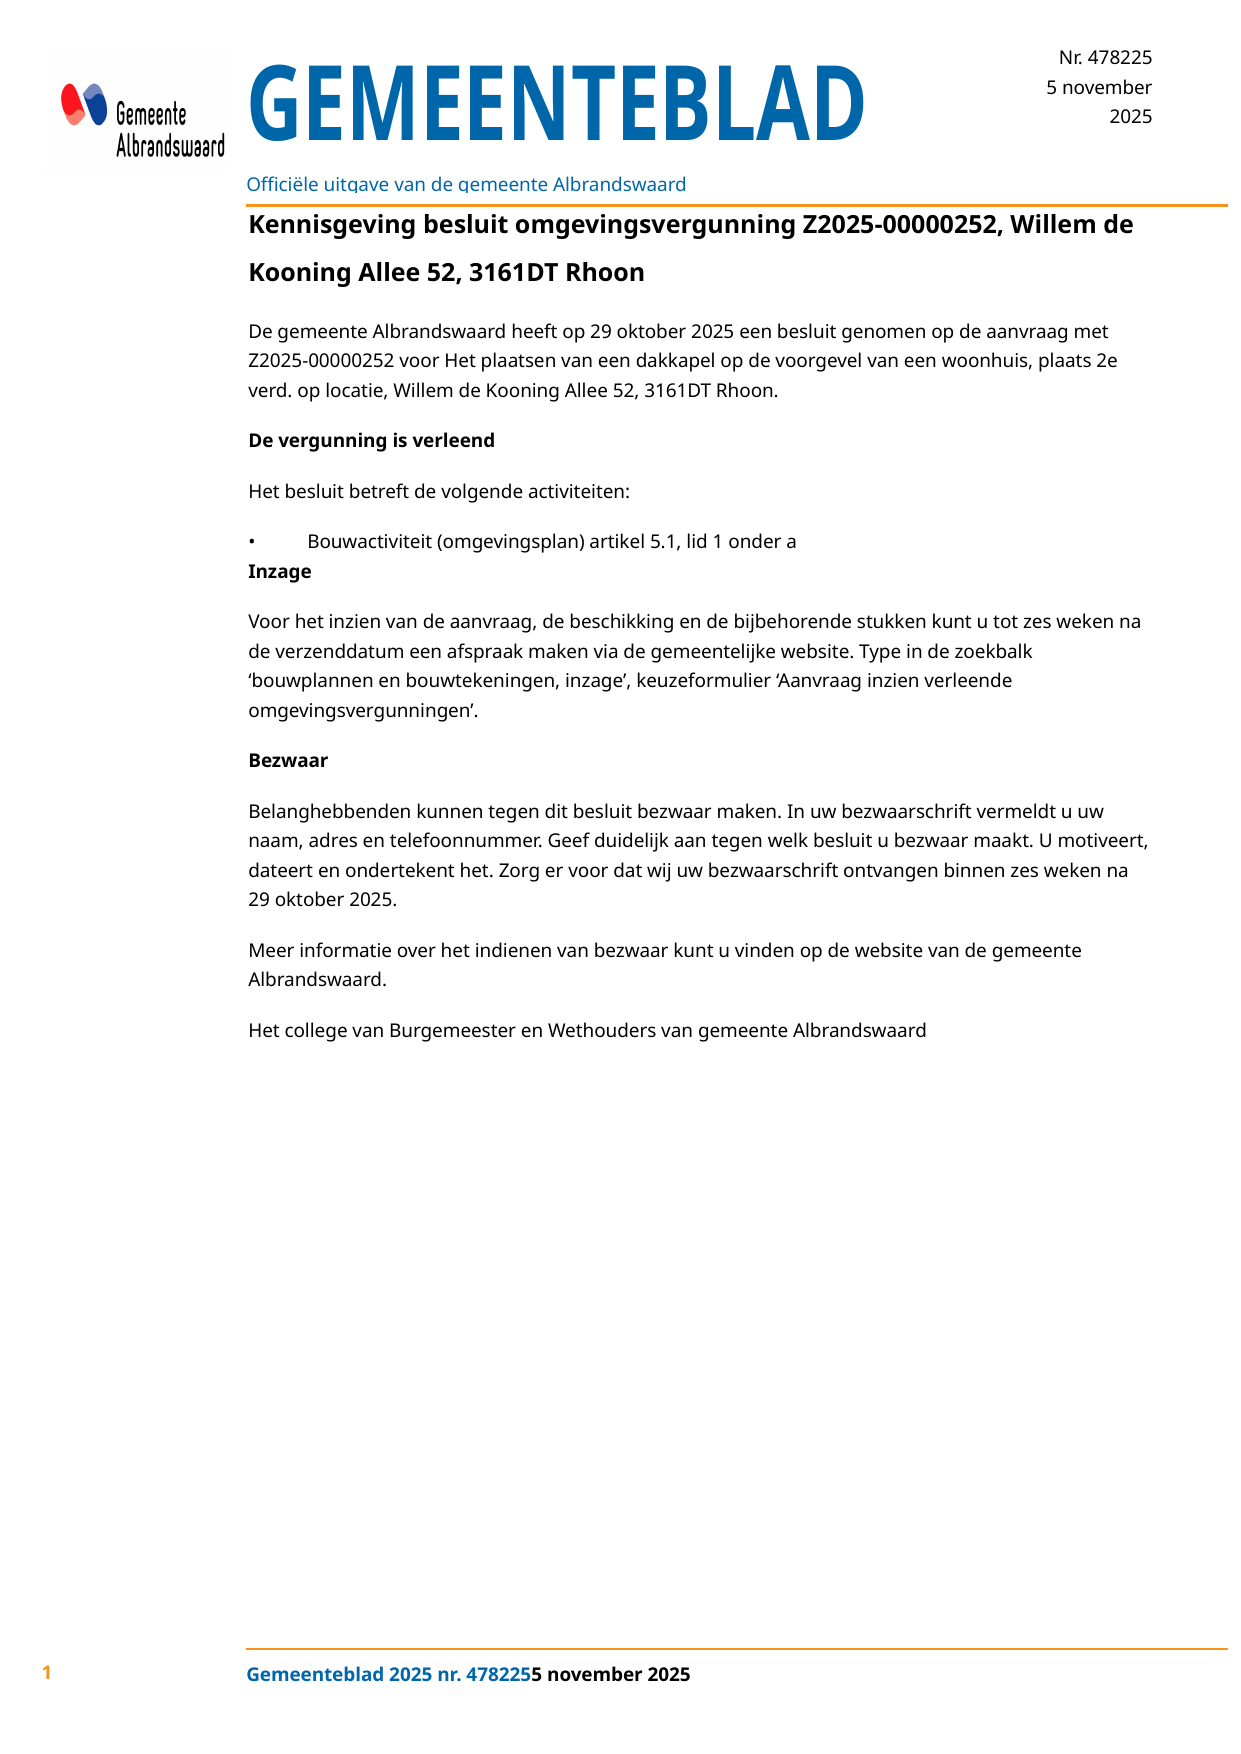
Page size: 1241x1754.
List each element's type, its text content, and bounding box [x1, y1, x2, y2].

text Het college van Burgemeester en Wethouders van gemeente Albrandswaard [248, 1017, 1152, 1043]
text De vergunning is verleend [248, 427, 1152, 453]
text De gemeente Albrandswaard heeft op 29 oktober 2025 een besluit genomen op de aanvraag met Z2025-00000252 voor Het plaatsen van een dakkapel op de voorgevel van een woonhuis, plaats 2e verd. op locatie, Willem de Kooning Allee 52, 3161DT Rhoon. [248, 318, 1152, 403]
text Voor het inzien van de aanvraag, de beschikking en de bijbehorende stukken kunt u tot zes weken na de verzenddatum een afspraak maken via de gemeentelijke website. Type in de zoekbalk ‘bouwplannen en bouwtekeningen, inzage’, keuzeformulier ‘Aanvraag inzien verleende omgevingsvergunningen’. [248, 608, 1152, 723]
text Inzage [248, 558, 1152, 584]
text Kennisgeving besluit omgevingsvergunning Z2025-00000252, Willem de Kooning Allee 52, 3161DT Rhoon [248, 207, 1152, 288]
text Belanghebbenden kunnen tegen dit besluit bezwaar maken. In uw bezwaarschrift vermeldt u uw naam, adres en telefoonnummer. Geef duidelijk aan tegen welk besluit u bezwaar maakt. U motiveert, dateert en ondertekent het. Zorg er voor dat wij uw bezwaarschrift ontvangen binnen zes weken na 29 oktober 2025. [248, 798, 1152, 912]
text Meer informatie over het indienen van bezwaar kunt u vinden op de website van de gemeente Albrandswaard. [248, 937, 1152, 992]
text Het besluit betreft de volgende activiteiten: [248, 478, 1152, 504]
list Bouwactiviteit (omgevingsplan) artikel 5.1, lid 1 onder a [248, 528, 1152, 554]
picture [41, 47, 231, 172]
text Bezwaar [248, 747, 1152, 773]
